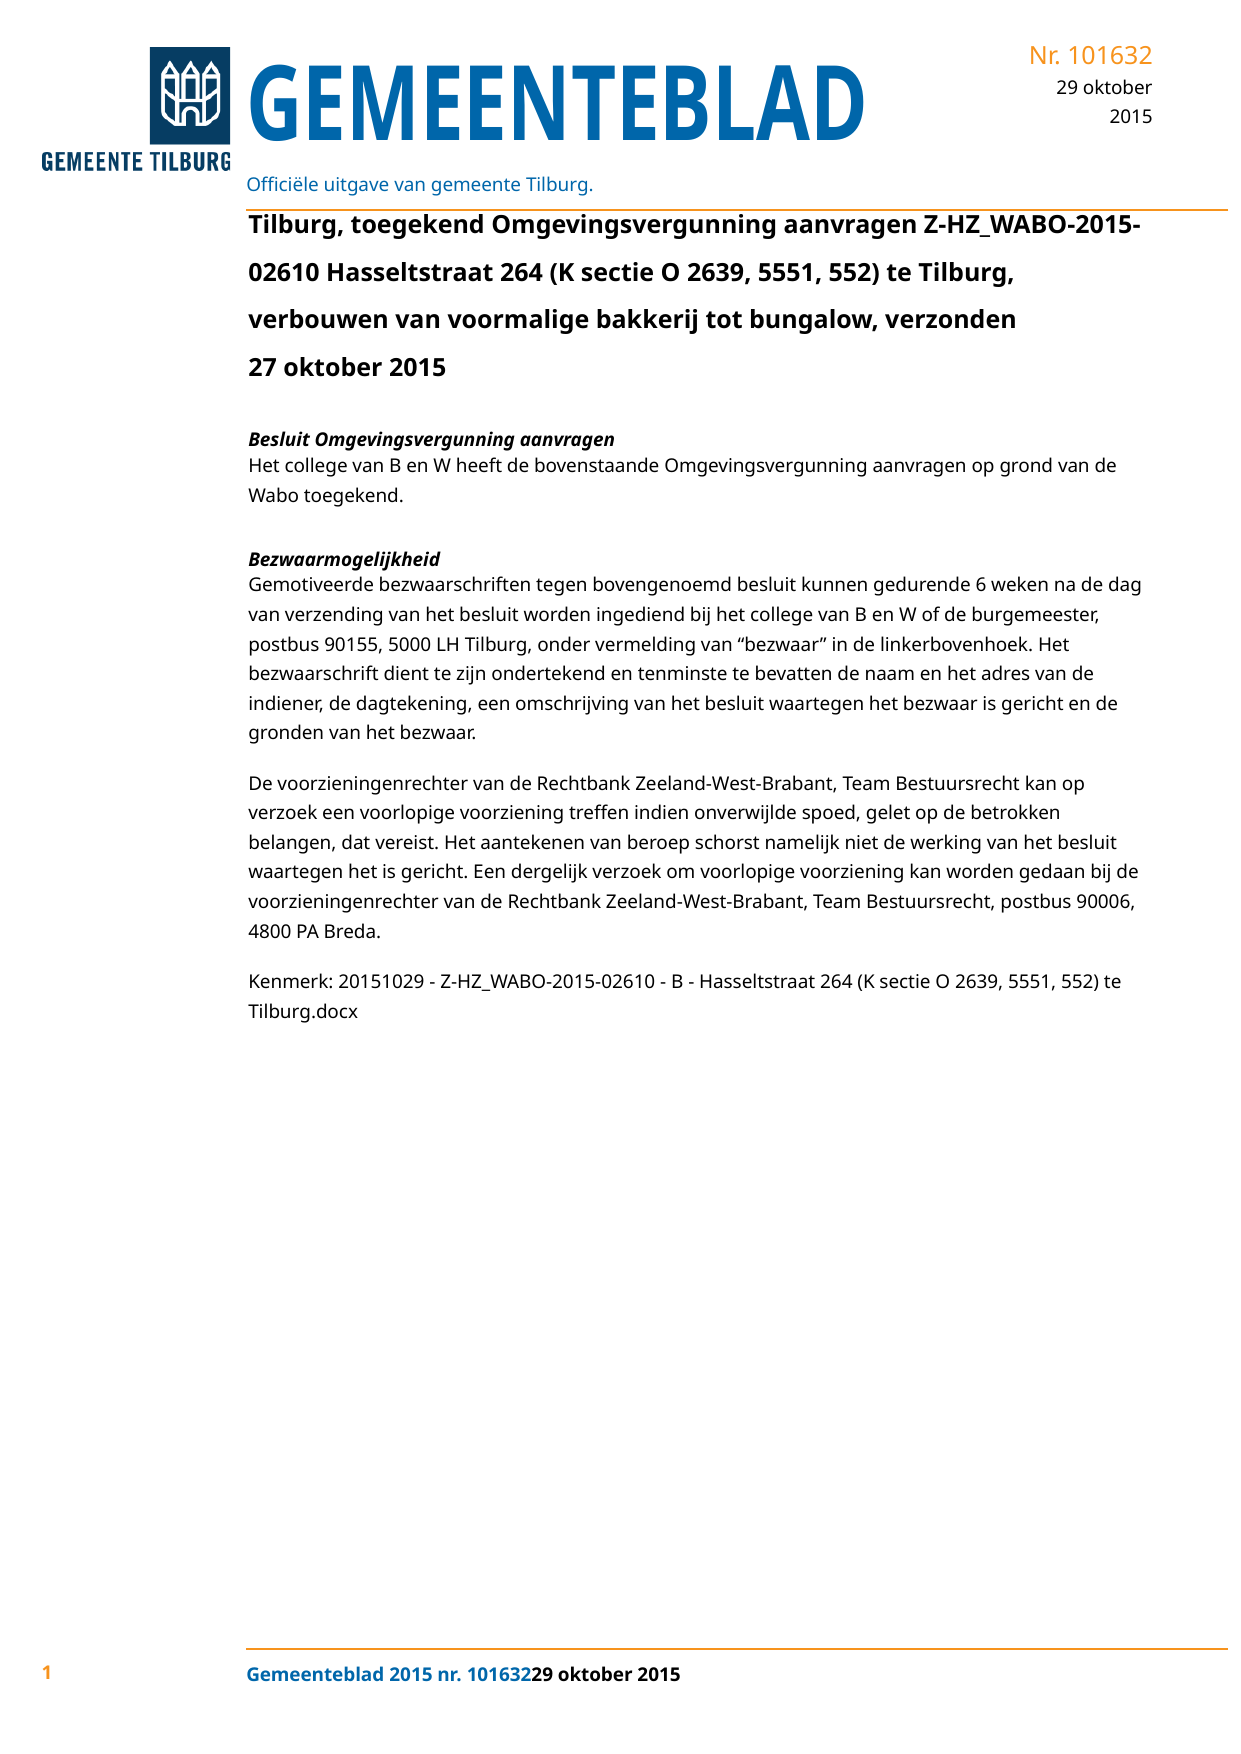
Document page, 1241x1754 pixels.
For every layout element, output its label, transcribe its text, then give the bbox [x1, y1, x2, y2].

text Gemotiveerde bezwaarschriften tegen bovengenoemd besluit kunnen gedurende 6 weken na de dag van verzending van het besluit worden ingediend bij het college van B en W of de burgemeester, postbus 90155, 5000 LH Tilburg, onder vermelding van “bezwaar” in de linkerbovenhoek. Het bezwaarschrift dient te zijn ondertekend en tenminste te bevatten de naam en het adres van de indiener, de dagtekening, een omschrijving van het besluit waartegen het bezwaar is gericht en de gronden van het bezwaar. [248, 572, 1152, 745]
picture [41, 47, 231, 172]
text Bezwaarmogelijkheid [248, 546, 1152, 572]
text Kenmerk: 20151029 - Z-HZ_WABO-2015-02610 - B - Hasseltstraat 264 (K sectie O 2639, 5551, 552) te Tilburg.docx [248, 968, 1152, 1024]
text Tilburg, toegekend Omgevingsvergunning aanvragen Z-HZ_WABO-2015-02610 Hasseltstraat 264 (K sectie O 2639, 5551, 552) te Tilburg, verbouwen van voormalige bakkerij tot bungalow, verzonden 27 oktober 2015 [248, 211, 1152, 384]
text Het college van B en W heeft de bovenstaande Omgevingsvergunning aanvragen op grond van de Wabo toegekend. [248, 452, 1152, 508]
text Besluit Omgevingsvergunning aanvragen [248, 427, 1152, 452]
text De voorzieningenrechter van de Rechtbank Zeeland-West-Brabant, Team Bestuursrecht kan op verzoek een voorlopige voorziening treffen indien onverwijlde spoed, gelet op de betrokken belangen, dat vereist. Het aantekenen van beroep schorst namelijk niet de werking van het besluit waartegen het is gericht. Een dergelijk verzoek om voorlopige voorziening kan worden gedaan bij de voorzieningenrechter van de Rechtbank Zeeland-West-Brabant, Team Bestuursrecht, postbus 90006, 4800 PA Breda. [248, 770, 1152, 944]
